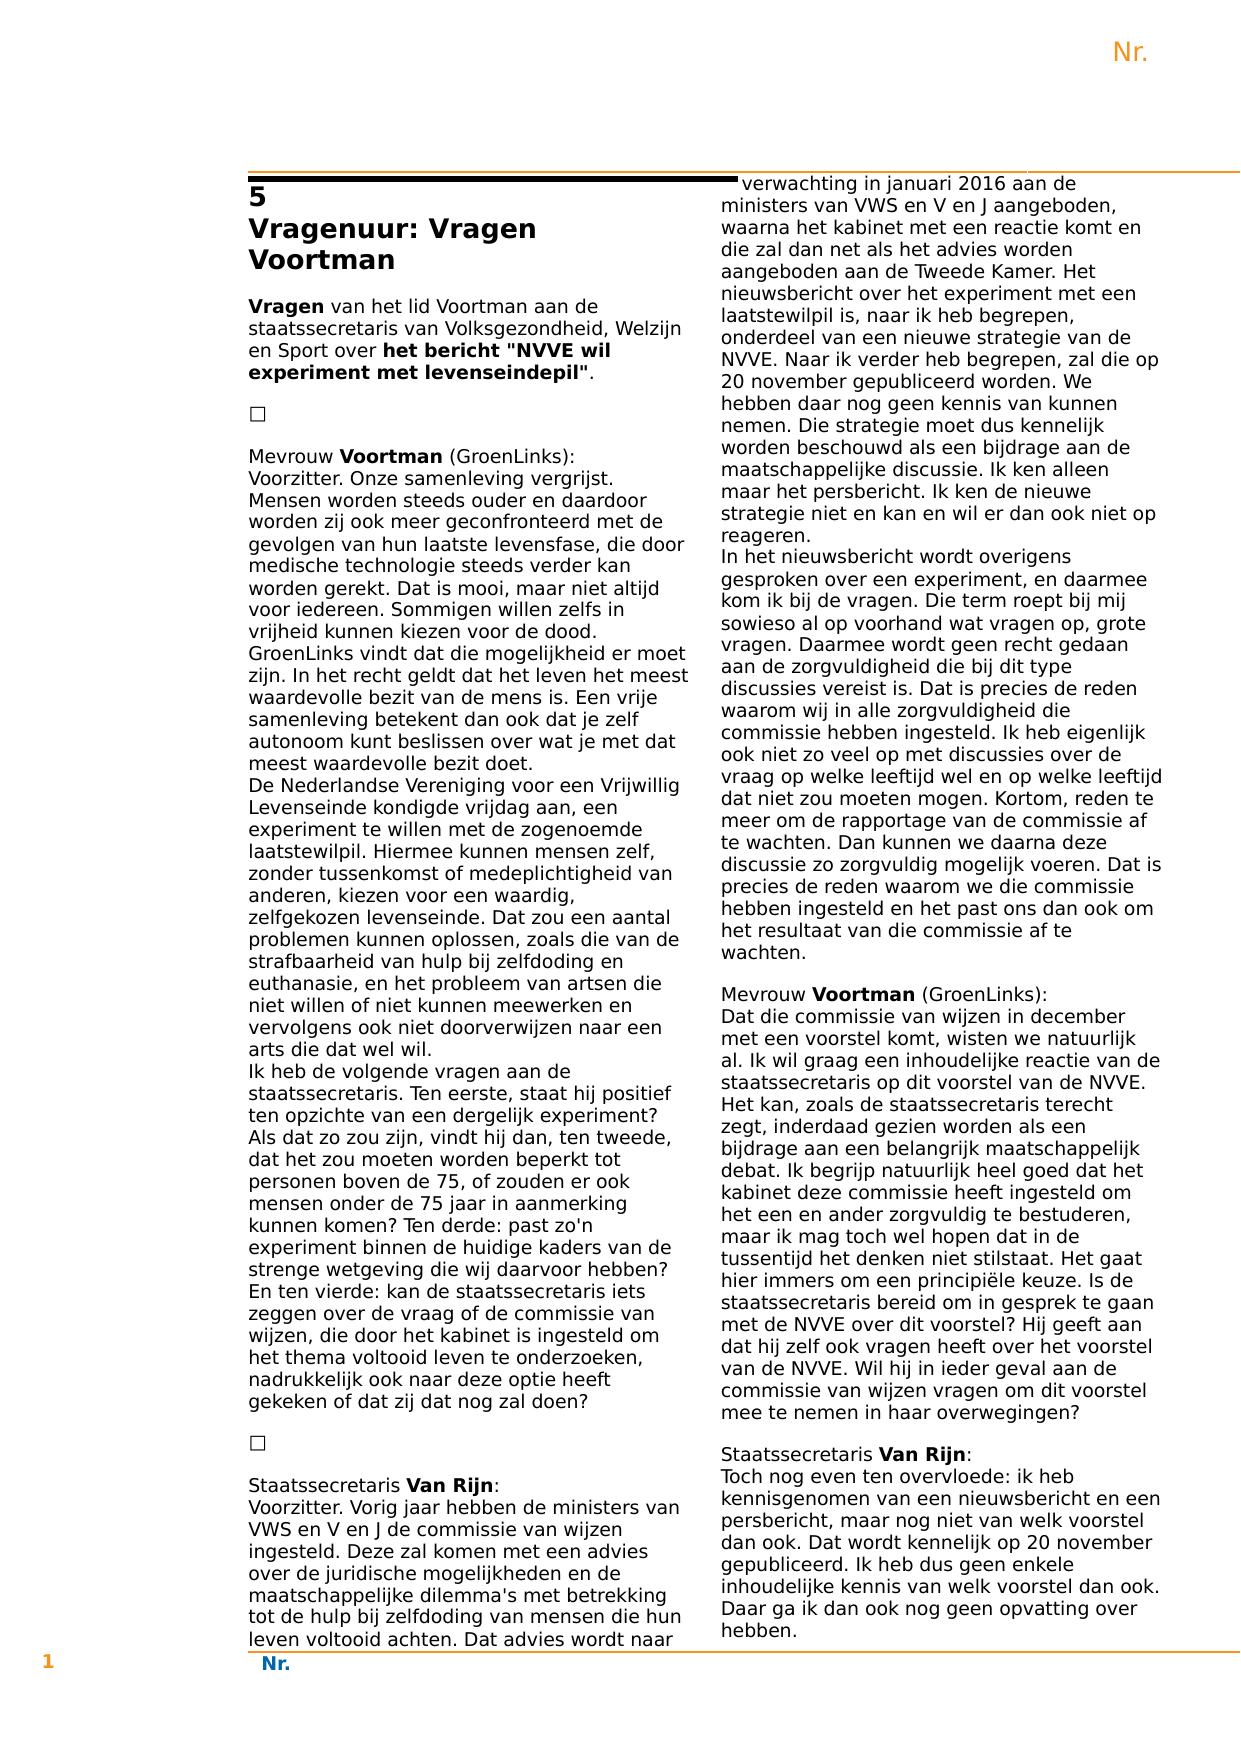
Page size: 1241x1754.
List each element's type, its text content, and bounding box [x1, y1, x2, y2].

text In het nieuwsbericht wordt overigens gesproken over een experiment, en daarmee kom ik bij de vragen. Die term roept bij mij sowieso al op voorhand wat vragen op, grote vragen. Daarmee wordt geen recht gedaan aan de zorgvuldigheid die bij dit type discussies vereist is. Dat is precies de reden waarom wij in alle zorgvuldigheid die commissie hebben ingesteld. Ik heb eigenlijk ook niet zo veel op met discussies over de vraag op welke leeftijd wel en op welke leeftijd dat niet zou moeten mogen. Kortom, reden te meer om de rapportage van de commissie af te wachten. Dan kunnen we daarna deze discussie zo zorgvuldig mogelijk voeren. Dat is precies de reden waarom we die commissie hebben ingesteld en het past ons dan ook om het resultaat van die commissie af te wachten. [721, 546, 1163, 964]
text Voorzitter. Onze samenleving vergrijst. Mensen worden steeds ouder en daardoor worden zij ook meer geconfronteerd met de gevolgen van hun laatste levensfase, die door medische technologie steeds verder kan worden gerekt. Dat is mooi, maar niet altijd voor iedereen. Sommigen willen zelfs in vrijheid kunnen kiezen voor de dood. GroenLinks vindt dat die mogelijkheid er moet zijn. In het recht geldt dat het leven het meest waardevolle bezit van de mens is. Een vrije samenleving betekent dan ook dat je zelf autonoom kunt beslissen over wat je met dat meest waardevolle bezit doet. [248, 467, 691, 775]
text Staatssecretaris Van Rijn: [248, 1474, 691, 1497]
text ⬜ [248, 1433, 691, 1454]
text Toch nog even ten overvloede: ik heb kennisgenomen van een nieuwsbericht en een persbericht, maar nog niet van welk voorstel dan ook. Dat wordt kennelijk op 20 november gepubliceerd. Ik heb dus geen enkele inhoudelijke kennis van welk voorstel dan ook. Daar ga ik dan ook nog geen opvatting over hebben. [721, 1466, 1163, 1641]
text ⬜ [248, 403, 691, 426]
text Vragen van het lid Voortman aan de staatssecretaris van Volksgezondheid, Welzijn en Sport over het bericht "NVVE wil experiment met levenseindepil". [248, 296, 691, 383]
text Voorzitter. Vorig jaar hebben de ministers van VWS en V en J de commissie van wijzen ingesteld. Deze zal komen met een advies over de juridische mogelijkheden en de maatschappelijke dilemma's met betrekking tot de hulp bij zelfdoding van mensen die hun leven voltooid achten. Dat advies wordt naar [248, 1497, 691, 1650]
text Mevrouw Voortman (GroenLinks): [721, 984, 1163, 1006]
text De Nederlandse Vereniging voor een Vrijwillig Levenseinde kondigde vrijdag aan, een experiment te willen met de zogenoemde laatstewilpil. Hiermee kunnen mensen zelf, zonder tussenkomst of medeplichtigheid van anderen, kiezen voor een waardig, zelfgekozen levenseinde. Dat zou een aantal problemen kunnen oplossen, zoals die van de strafbaarheid van hulp bij zelfdoding en euthanasie, en het probleem van artsen die niet willen of niet kunnen meewerken en vervolgens ook niet doorverwijzen naar een arts die dat wel wil. [248, 775, 691, 1061]
text Ik heb de volgende vragen aan de staatssecretaris. Ten eerste, staat hij positief ten opzichte van een dergelijk experiment? Als dat zo zou zijn, vindt hij dan, ten tweede, dat het zou moeten worden beperkt tot personen boven de 75, of zouden er ook mensen onder de 75 jaar in aanmerking kunnen komen? Ten derde: past zo'n experiment binnen de huidige kaders van de strenge wetgeving die wij daarvoor hebben? En ten vierde: kan de staatssecretaris iets zeggen over de vraag of de commissie van wijzen, die door het kabinet is ingesteld om het thema voltooid leven te onderzoeken, nadrukkelijk ook naar deze optie heeft gekeken of dat zij dat nog zal doen? [248, 1061, 691, 1413]
title 5 Vragenuur: Vragen Voortman [248, 182, 691, 276]
text Mevrouw Voortman (GroenLinks): [248, 446, 691, 467]
text verwachting in januari 2016 aan de ministers van VWS en V en J aangeboden, waarna het kabinet met een reactie komt en die zal dan net als het advies worden aangeboden aan de Tweede Kamer. Het nieuwsbericht over het experiment met een laatstewilpil is, naar ik heb begrepen, onderdeel van een nieuwe strategie van de NVVE. Naar ik verder heb begrepen, zal die op 20 november gepubliceerd worden. We hebben daar nog geen kennis van kunnen nemen. Die strategie moet dus kennelijk worden beschouwd als een bijdrage aan de maatschappelijke discussie. Ik ken alleen maar het persbericht. Ik ken de nieuwe strategie niet en kan en wil er dan ook niet op reageren. [721, 173, 1163, 546]
text Dat die commissie van wijzen in december met een voorstel komt, wisten we natuurlijk al. Ik wil graag een inhoudelijke reactie van de staatssecretaris op dit voorstel van de NVVE. Het kan, zoals de staatssecretaris terecht zegt, inderdaad gezien worden als een bijdrage aan een belangrijk maatschappelijk debat. Ik begrijp natuurlijk heel goed dat het kabinet deze commissie heeft ingesteld om het een en ander zorgvuldig te bestuderen, maar ik mag toch wel hopen dat in de tussentijd het denken niet stilstaat. Het gaat hier immers om een principiële keuze. Is de staatssecretaris bereid om in gesprek te gaan met de NVVE over dit voorstel? Hij geeft aan dat hij zelf ook vragen heeft over het voorstel van de NVVE. Wil hij in ieder geval aan de commissie van wijzen vragen om dit voorstel mee te nemen in haar overwegingen? [721, 1006, 1163, 1424]
text Staatssecretaris Van Rijn: [721, 1444, 1163, 1466]
